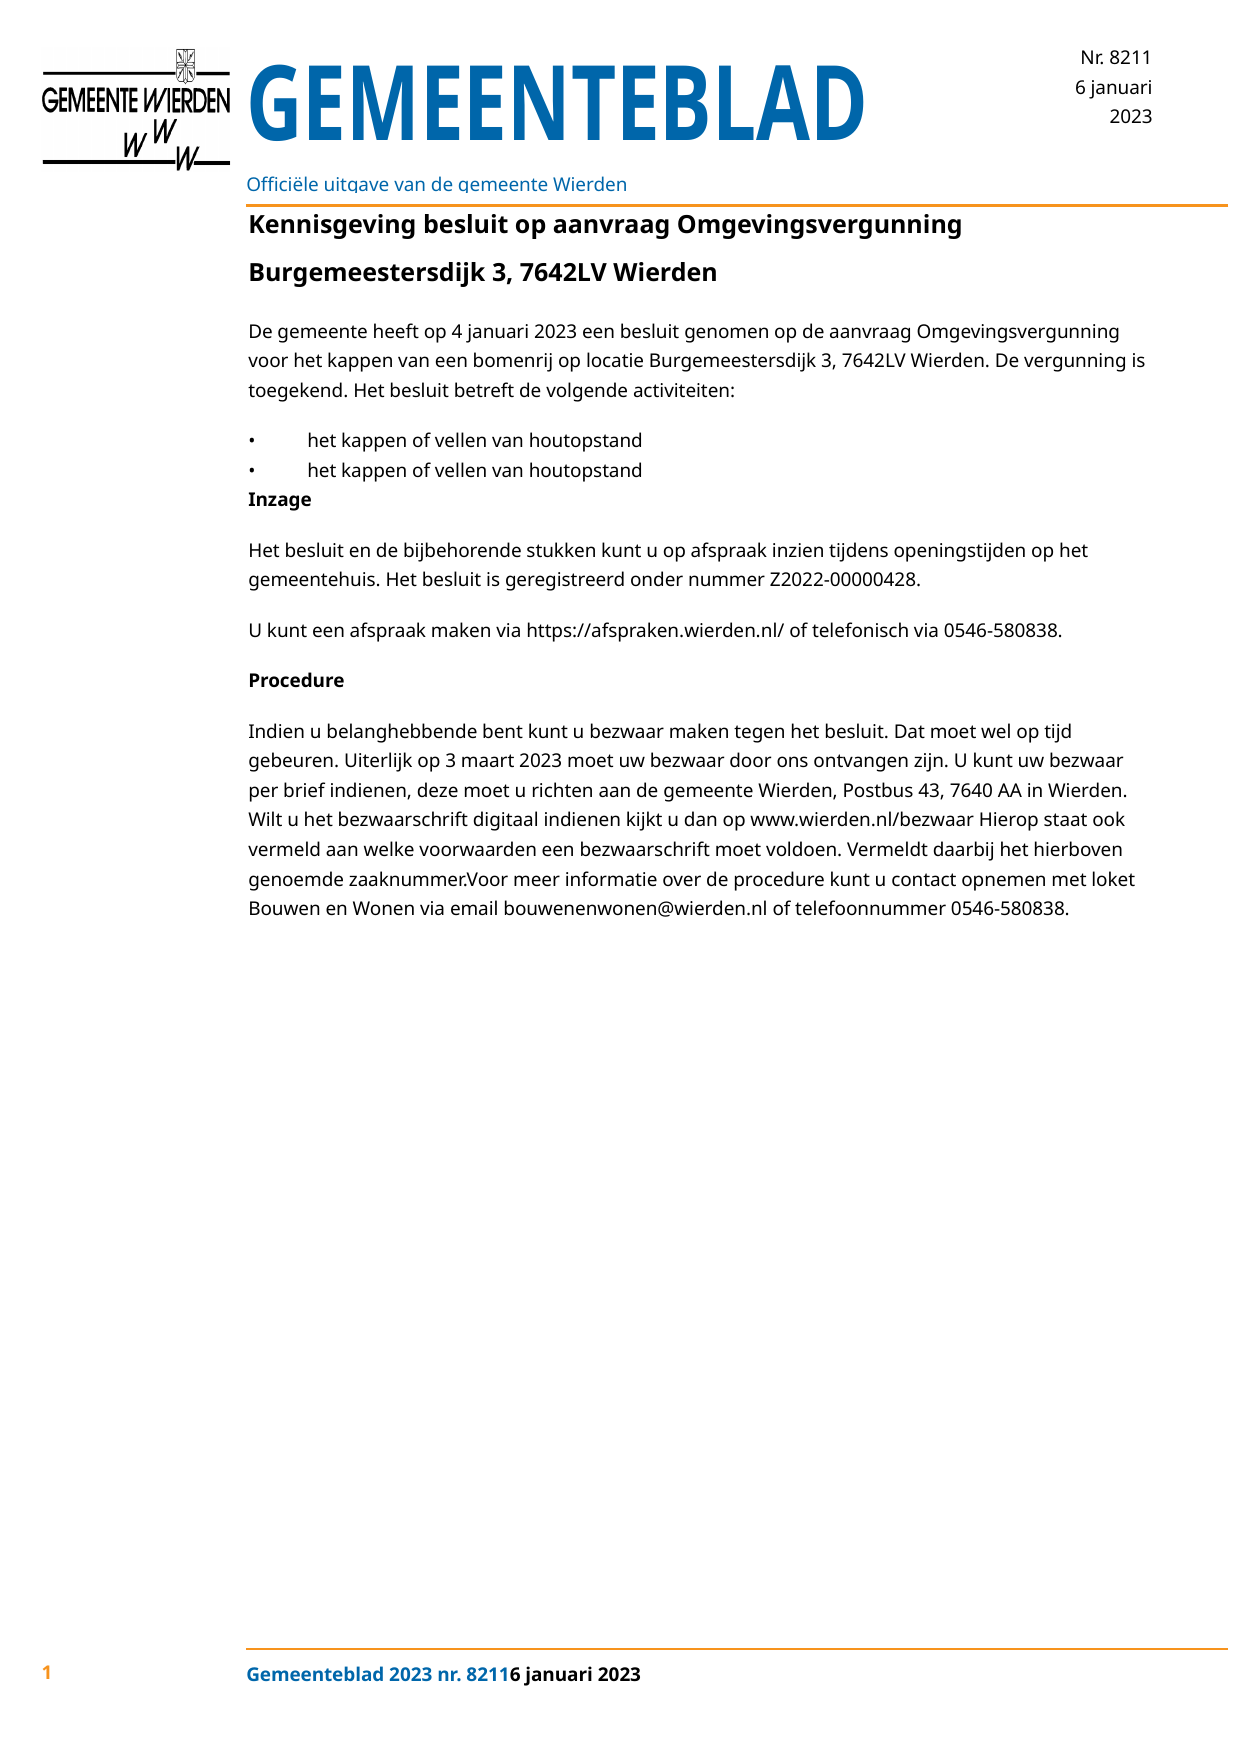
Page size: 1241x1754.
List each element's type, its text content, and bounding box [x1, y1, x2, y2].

list het kappen of vellen van houtopstand [248, 427, 1152, 453]
list het kappen of vellen van houtopstand [248, 457, 1152, 483]
text U kunt een afspraak maken via https://afspraken.wierden.nl/ of telefonisch via 0546-580838. [248, 617, 1152, 643]
picture [41, 47, 231, 172]
text Indien u belanghebbende bent kunt u bezwaar maken tegen het besluit. Dat moet wel op tijd gebeuren. Uiterlijk op 3 maart 2023 moet uw bezwaar door ons ontvangen zijn. U kunt uw bezwaar per brief indienen, deze moet u richten aan de gemeente Wierden, Postbus 43, 7640 AA in Wierden. Wilt u het bezwaarschrift digitaal indienen kijkt u dan op www.wierden.nl/bezwaar Hierop staat ook vermeld aan welke voorwaarden een bezwaarschrift moet voldoen. Vermeldt daarbij het hierboven genoemde zaaknummer.Voor meer informatie over de procedure kunt u contact opnemen met loket Bouwen en Wonen via email bouwenenwonen@wierden.nl of telefoonnummer 0546-580838. [248, 718, 1152, 921]
text Inzage [248, 487, 1152, 512]
text De gemeente heeft op 4 januari 2023 een besluit genomen op de aanvraag Omgevingsvergunning voor het kappen van een bomenrij op locatie Burgemeestersdijk 3, 7642LV Wierden. De vergunning is toegekend. Het besluit betreft de volgende activiteiten: [248, 318, 1152, 403]
text Kennisgeving besluit op aanvraag Omgevingsvergunning Burgemeestersdijk 3, 7642LV Wierden [248, 207, 1152, 288]
text Procedure [248, 667, 1152, 693]
text Het besluit en de bijbehorende stukken kunt u op afspraak inzien tijdens openingstijden op het gemeentehuis. Het besluit is geregistreerd onder nummer Z2022-00000428. [248, 537, 1152, 592]
